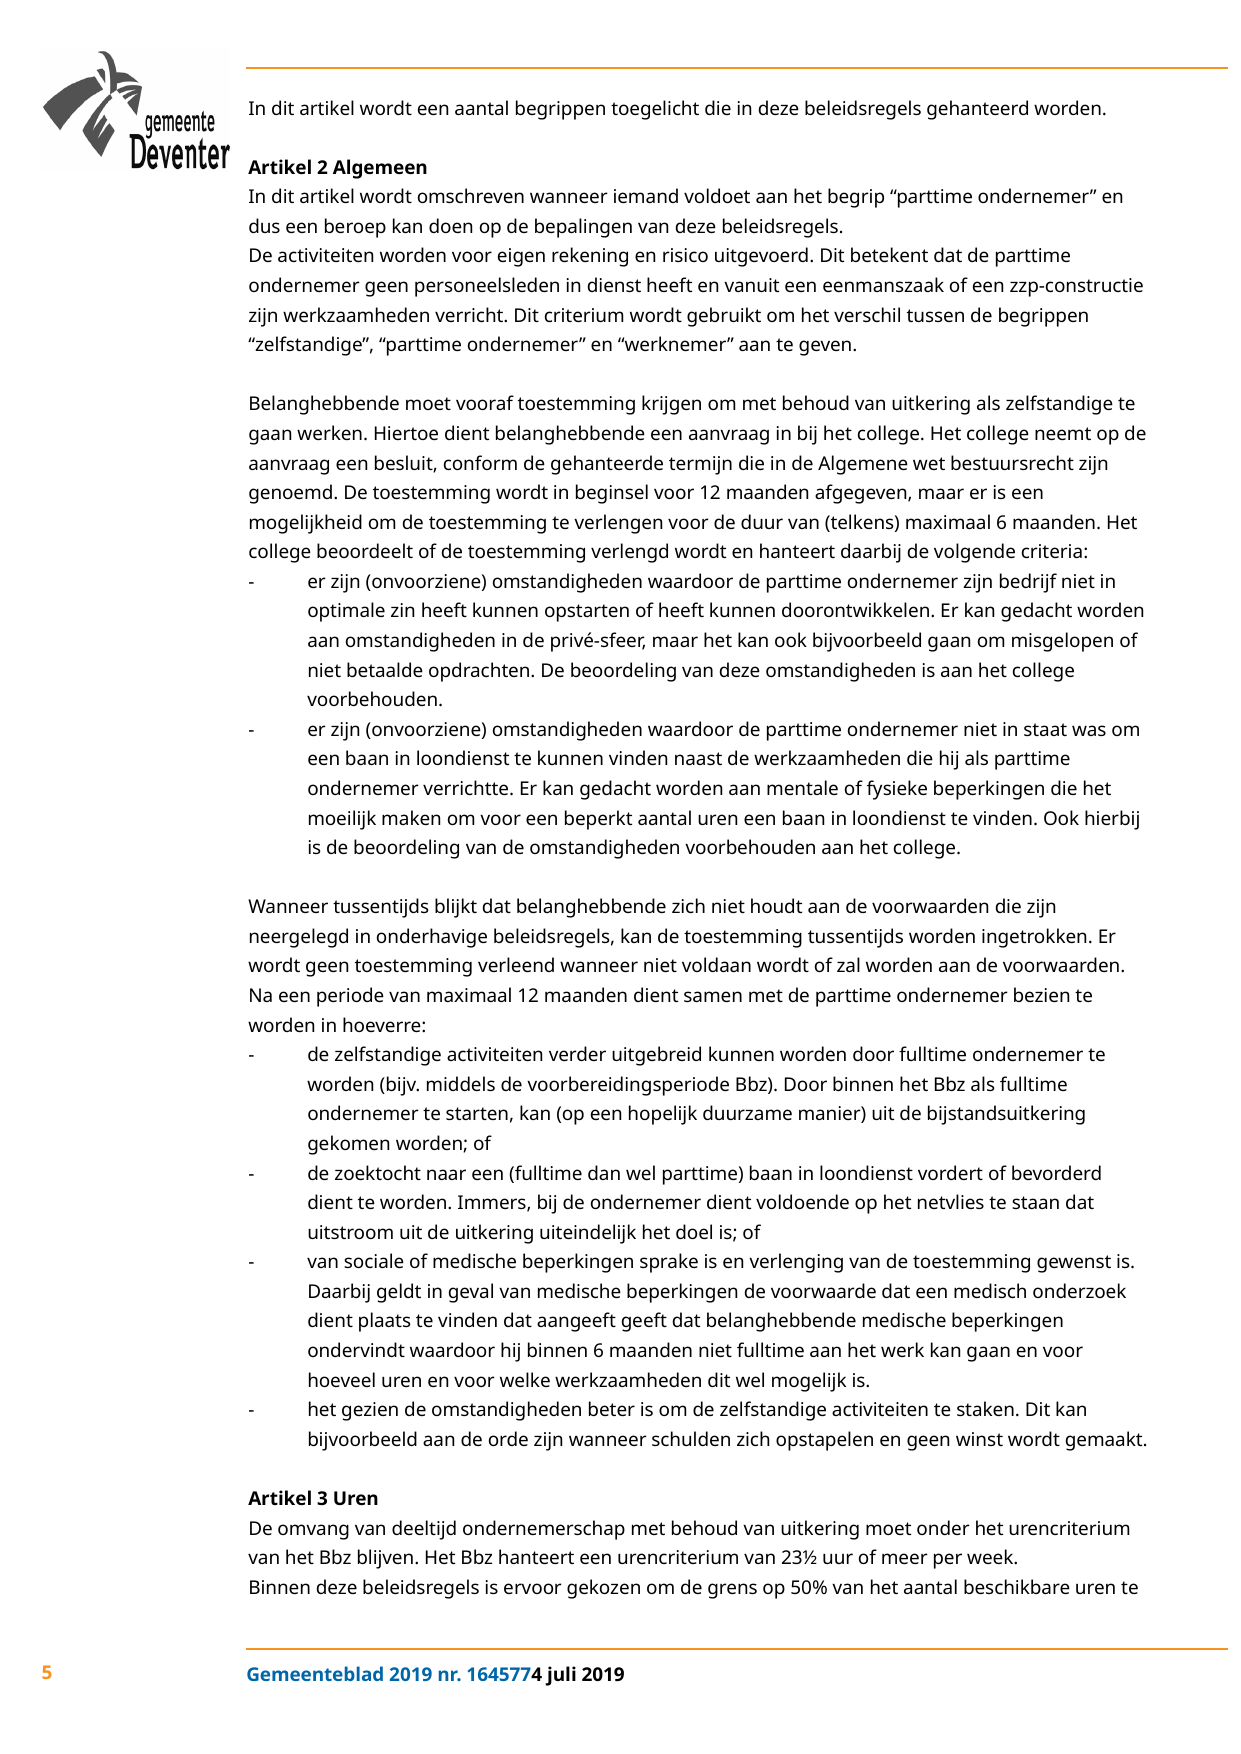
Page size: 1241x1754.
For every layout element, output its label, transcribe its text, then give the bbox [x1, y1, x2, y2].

text Artikel 2 Algemeen [248, 154, 1152, 180]
text Binnen deze beleidsregels is ervoor gekozen om de grens op 50% van het aantal beschikbare uren te [248, 1574, 1152, 1600]
text De activiteiten worden voor eigen rekening en risico uitgevoerd. Dit betekent dat de parttime ondernemer geen personeelsleden in dienst heeft en vanuit een eenmanszaak of een zzp-constructie zijn werkzaamheden verricht. Dit criterium wordt gebruikt om het verschil tussen de begrippen “zelfstandige”, “parttime ondernemer” en “werknemer” aan te geven. [248, 243, 1152, 357]
text In dit artikel wordt een aantal begrippen toegelicht die in deze beleidsregels gehanteerd worden. [248, 95, 1152, 121]
text Wanneer tussentijds blijkt dat belanghebbende zich niet houdt aan de voorwaarden die zijn neergelegd in onderhavige beleidsregels, kan de toestemming tussentijds worden ingetrokken. Er wordt geen toestemming verleend wanneer niet voldaan wordt of zal worden aan de voorwaarden. [248, 893, 1152, 978]
text In dit artikel wordt omschreven wanneer iemand voldoet aan het begrip “parttime ondernemer” en dus een beroep kan doen op de bepalingen van deze beleidsregels. [248, 183, 1152, 239]
text Belanghebbende moet vooraf toestemming krijgen om met behoud van uitkering als zelfstandige te gaan werken. Hiertoe dient belanghebbende een aanvraag in bij het college. Het college neemt op de aanvraag een besluit, conform de gehanteerde termijn die in de Algemene wet bestuursrecht zijn genoemd. De toestemming wordt in beginsel voor 12 maanden afgegeven, maar er is een mogelijkheid om de toestemming te verlengen voor de duur van (telkens) maximaal 6 maanden. Het college beoordeelt of de toestemming verlengd wordt en hanteert daarbij de volgende criteria: [248, 391, 1152, 564]
list de zoektocht naar een (fulltime dan wel parttime) baan in loondienst vordert of bevorderd dient te worden. Immers, bij de ondernemer dient voldoende op het netvlies te staan dat uitstroom uit de uitkering uiteindelijk het doel is; of [248, 1160, 1152, 1245]
list de zelfstandige activiteiten verder uitgebreid kunnen worden door fulltime ondernemer te worden (bijv. middels de voorbereidingsperiode Bbz). Door binnen het Bbz als fulltime ondernemer te starten, kan (op een hopelijk duurzame manier) uit de bijstandsuitkering gekomen worden; of [248, 1041, 1152, 1156]
list er zijn (onvoorziene) omstandigheden waardoor de parttime ondernemer niet in staat was om een baan in loondienst te kunnen vinden naast de werkzaamheden die hij als parttime ondernemer verrichtte. Er kan gedacht worden aan mentale of fysieke beperkingen die het moeilijk maken om voor een beperkt aantal uren een baan in loondienst te vinden. Ook hierbij is de beoordeling van de omstandigheden voorbehouden aan het college. [248, 716, 1152, 860]
list van sociale of medische beperkingen sprake is en verlenging van de toestemming gewenst is. Daarbij geldt in geval van medische beperkingen de voorwaarde dat een medisch onderzoek dient plaats te vinden dat aangeeft geeft dat belanghebbende medische beperkingen ondervindt waardoor hij binnen 6 maanden niet fulltime aan het werk kan gaan en voor hoeveel uren en voor welke werkzaamheden dit wel mogelijk is. [248, 1248, 1152, 1393]
text Na een periode van maximaal 12 maanden dient samen met de parttime ondernemer bezien te worden in hoeverre: [248, 982, 1152, 1038]
text De omvang van deeltijd ondernemerschap met behoud van uitkering moet onder het urencriterium van het Bbz blijven. Het Bbz hanteert een urencriterium van 23½ uur of meer per week. [248, 1515, 1152, 1570]
picture [41, 47, 231, 172]
list het gezien de omstandigheden beter is om de zelfstandige activiteiten te staken. Dit kan bijvoorbeeld aan de orde zijn wanneer schulden zich opstapelen en geen winst wordt gemaakt. [248, 1396, 1152, 1452]
text Artikel 3 Uren [248, 1485, 1152, 1511]
list er zijn (onvoorziene) omstandigheden waardoor de parttime ondernemer zijn bedrijf niet in optimale zin heeft kunnen opstarten of heeft kunnen doorontwikkelen. Er kan gedacht worden aan omstandigheden in de privé-sfeer, maar het kan ook bijvoorbeeld gaan om misgelopen of niet betaalde opdrachten. De beoordeling van deze omstandigheden is aan het college voorbehouden. [248, 568, 1152, 712]
